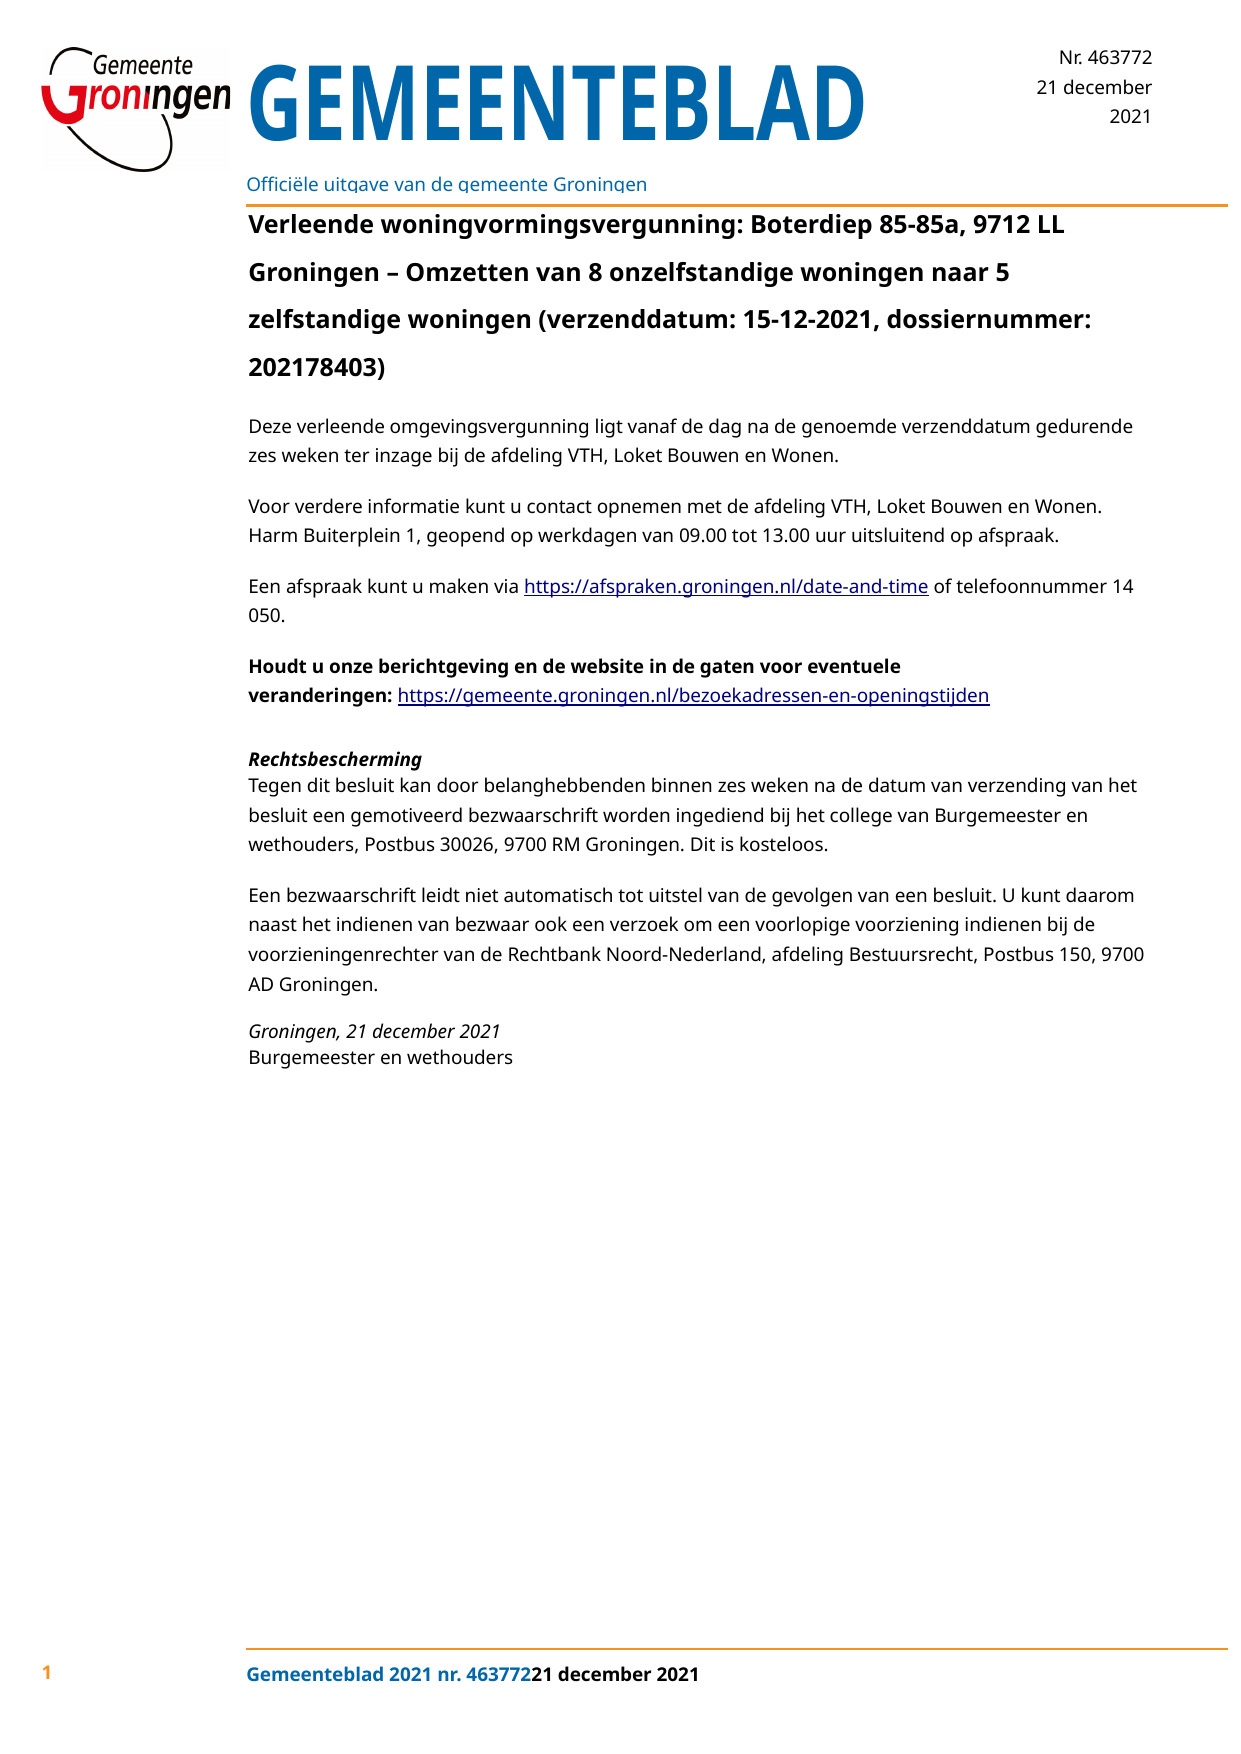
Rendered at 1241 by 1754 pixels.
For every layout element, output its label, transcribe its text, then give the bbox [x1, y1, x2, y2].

text Voor verdere informatie kunt u contact opnemen met de afdeling VTH, Loket Bouwen en Wonen. Harm Buiterplein 1, geopend op werkdagen van 09.00 tot 13.00 uur uitsluitend op afspraak. [248, 493, 1152, 548]
text Verleende woningvormingsvergunning: Boterdiep 85-85a, 9712 LL Groningen – Omzetten van 8 onzelfstandige woningen naar 5 zelfstandige woningen (verzenddatum: 15-12-2021, dossiernummer: 202178403) [248, 207, 1152, 384]
text Tegen dit besluit kan door belanghebbenden binnen zes weken na de datum van verzending van het besluit een gemotiveerd bezwaarschrift worden ingediend bij het college van Burgemeester en wethouders, Postbus 30026, 9700 RM Groningen. Dit is kosteloos. [248, 772, 1152, 857]
text Burgemeester en wethouders [248, 1044, 1152, 1070]
text Rechtsbescherming [248, 747, 1152, 772]
text Houdt u onze berichtgeving en de website in de gaten voor eventuele veranderingen: https://gemeente.groningen.nl/bezoekadressen-en-openingstijden [248, 653, 1152, 708]
text Deze verleende omgevingsvergunning ligt vanaf de dag na de genoemde verzenddatum gedurende zes weken ter inzage bij de afdeling VTH, Loket Bouwen en Wonen. [248, 413, 1152, 468]
text Een bezwaarschrift leidt niet automatisch tot uitstel van de gevolgen van een besluit. U kunt daarom naast het indienen van bezwaar ook een verzoek om een voorlopige voorziening indienen bij de voorzieningenrechter van de Rechtbank Noord-Nederland, afdeling Bestuursrecht, Postbus 150, 9700 AD Groningen. [248, 882, 1152, 996]
picture [41, 47, 231, 172]
text Groningen, 21 december 2021 [248, 1018, 1152, 1044]
text Een afspraak kunt u maken via https://afspraken.groningen.nl/date-and-time of telefoonnummer 14 050. [248, 573, 1152, 628]
